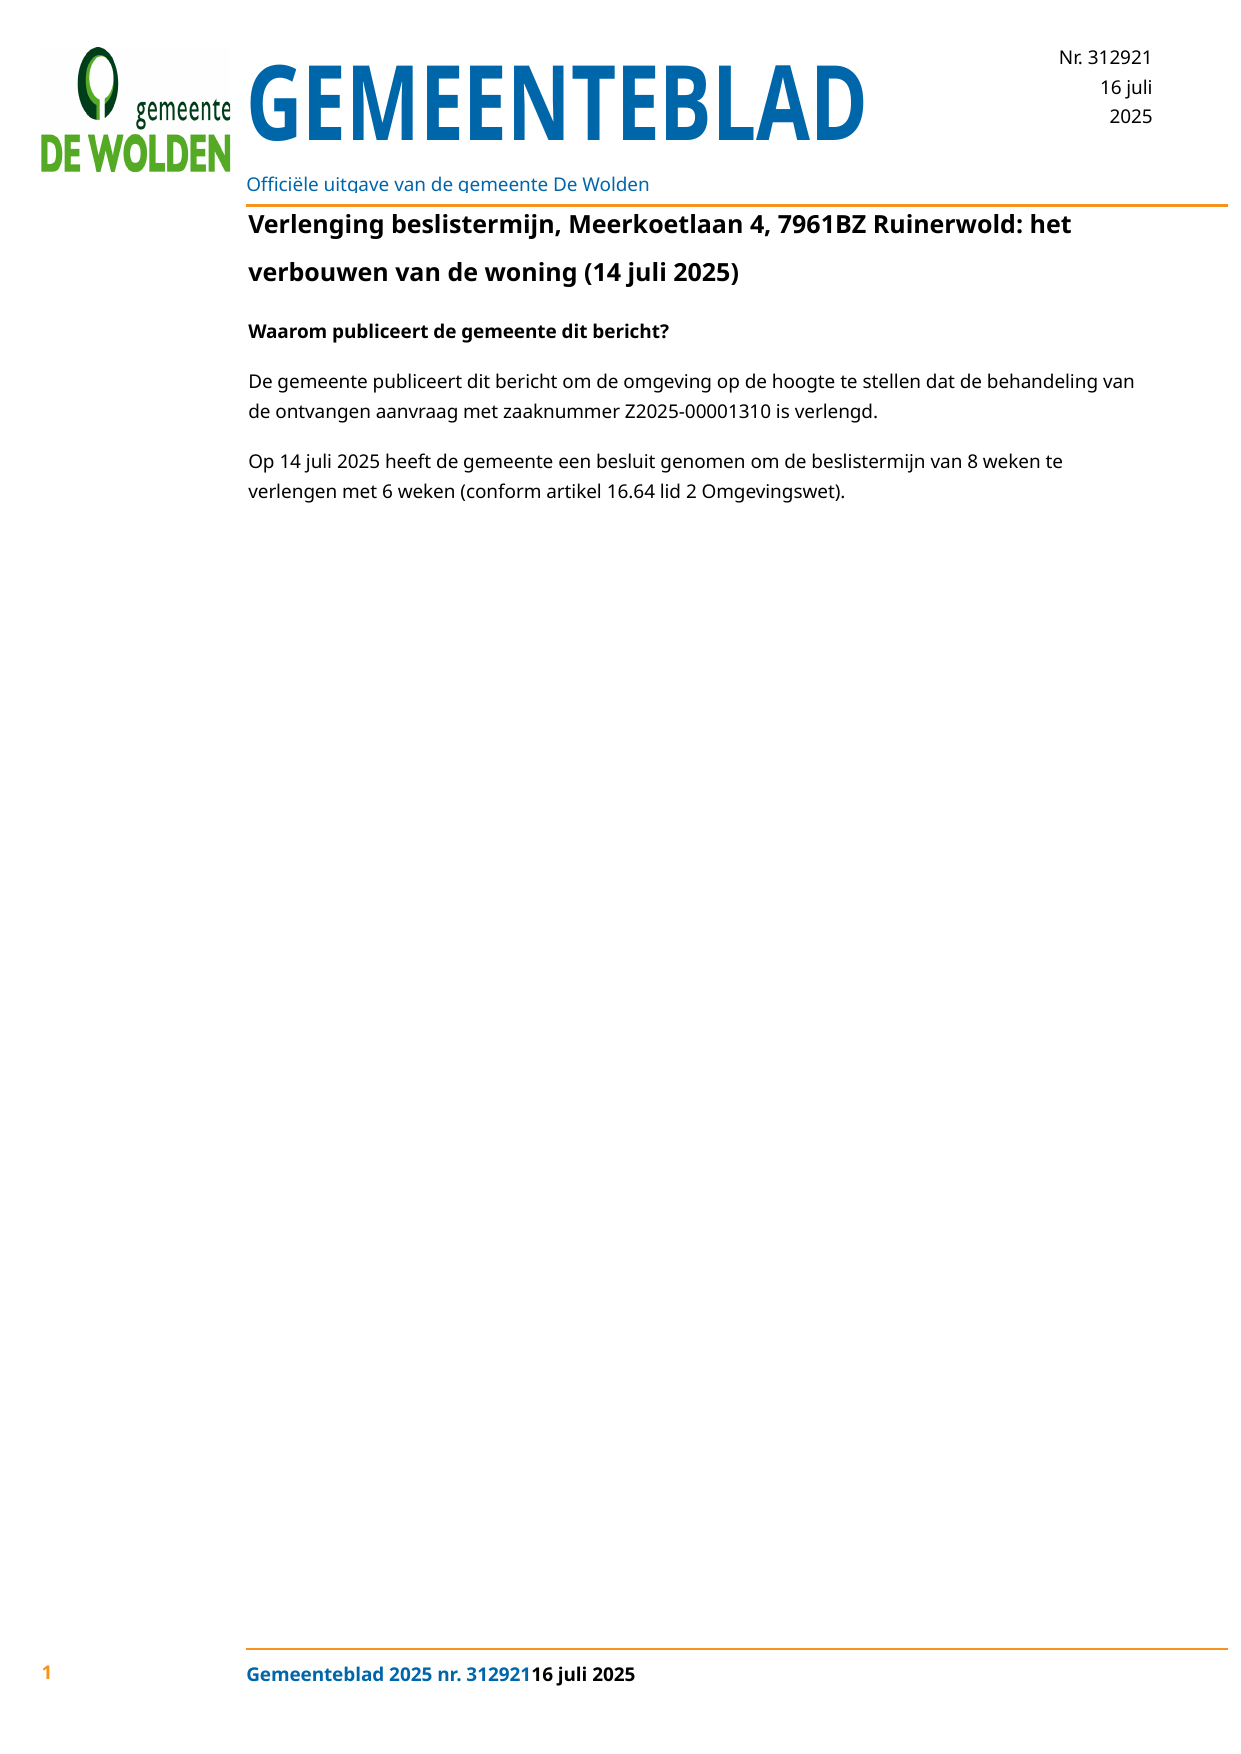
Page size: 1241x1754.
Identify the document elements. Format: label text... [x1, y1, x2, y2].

picture [41, 47, 231, 172]
text De gemeente publiceert dit bericht om de omgeving op de hoogte te stellen dat de behandeling van de ontvangen aanvraag met zaaknummer Z2025-00001310 is verlengd. [248, 368, 1152, 424]
text Op 14 juli 2025 heeft de gemeente een besluit genomen om de beslistermijn van 8 weken te verlengen met 6 weken (conform artikel 16.64 lid 2 Omgevingswet). [248, 448, 1152, 504]
text Verlenging beslistermijn, Meerkoetlaan 4, 7961BZ Ruinerwold: het verbouwen van de woning (14 juli 2025) [248, 207, 1152, 288]
text Waarom publiceert de gemeente dit bericht? [248, 318, 1152, 344]
